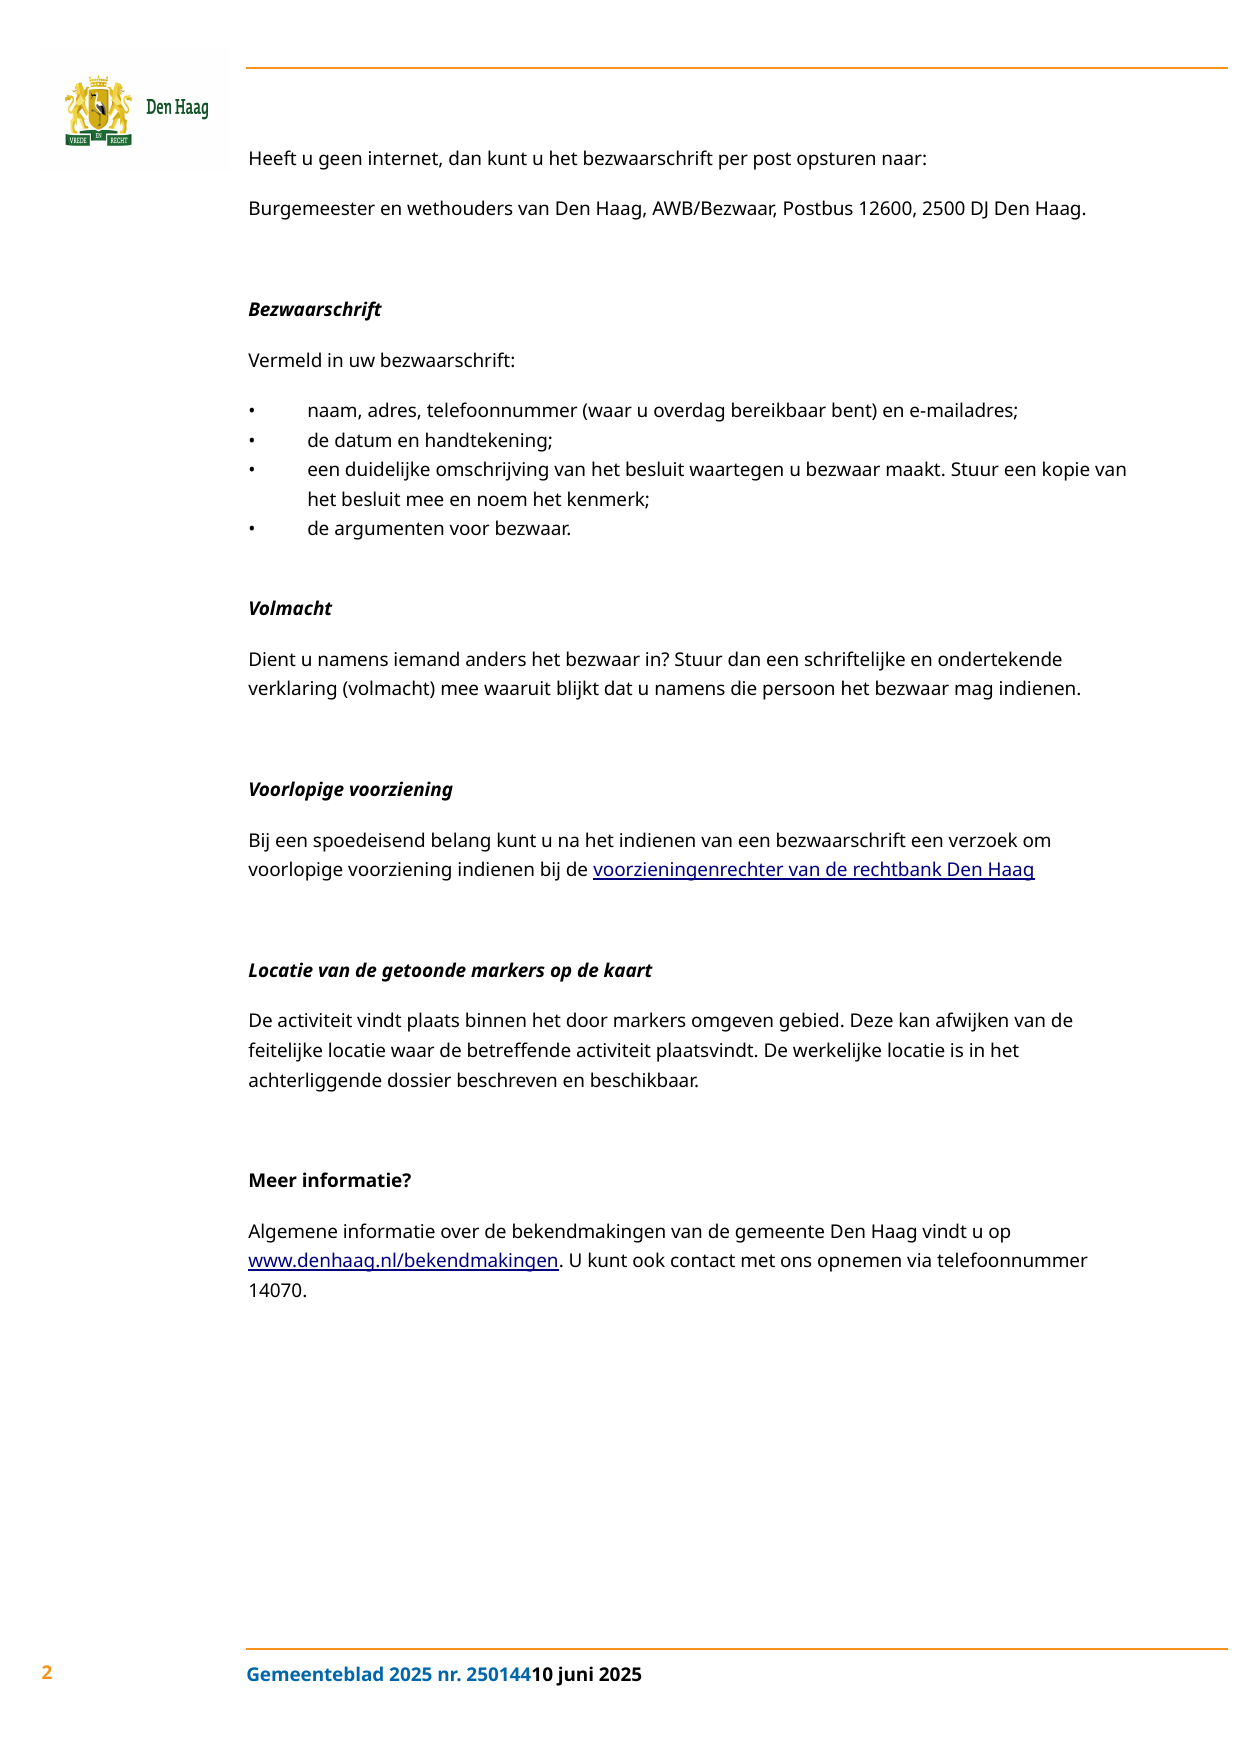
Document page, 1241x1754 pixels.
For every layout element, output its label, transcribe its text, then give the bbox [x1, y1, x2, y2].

text De activiteit vindt plaats binnen het door markers omgeven gebied. Deze kan afwijken van de feitelijke locatie waar de betreffende activiteit plaatsvindt. De werkelijke locatie is in het achterliggende dossier beschreven en beschikbaar. [248, 1008, 1152, 1093]
list de datum en handtekening; [248, 427, 1152, 453]
list naam, adres, telefoonnummer (waar u overdag bereikbaar bent) en e-mailadres; [248, 397, 1152, 423]
text Algemene informatie over de bekendmakingen van de gemeente Den Haag vindt u op www.denhaag.nl/bekendmakingen. U kunt ook contact met ons opnemen via telefoonnummer 14070. [248, 1218, 1152, 1303]
text Burgemeester en wethouders van Den Haag, AWB/Bezwaar, Postbus 12600, 2500 DJ Den Haag. [248, 196, 1152, 221]
text Voorlopige voorziening [248, 776, 1152, 802]
text Volmacht [248, 596, 1152, 621]
text Bij een spoedeisend belang kunt u na het indienen van een bezwaarschrift een verzoek om voorlopige voorziening indienen bij de voorzieningenrechter van de rechtbank Den Haag [248, 827, 1152, 882]
list de argumenten voor bezwaar. [248, 516, 1152, 541]
picture [41, 47, 231, 172]
text Bezwaarschrift [248, 296, 1152, 322]
list een duidelijke omschrijving van het besluit waartegen u bezwaar maakt. Stuur een kopie van het besluit mee en noem het kenmerk; [248, 456, 1152, 512]
text Heeft u geen internet, dan kunt u het bezwaarschrift per post opsturen naar: [248, 145, 1152, 171]
text Meer informatie? [248, 1168, 1152, 1193]
text Vermeld in uw bezwaarschrift: [248, 347, 1152, 373]
text Dient u namens iemand anders het bezwaar in? Stuur dan een schriftelijke en ondertekende verklaring (volmacht) mee waaruit blijkt dat u namens die persoon het bezwaar mag indienen. [248, 646, 1152, 701]
text Locatie van de getoonde markers op de kaart [248, 957, 1152, 983]
